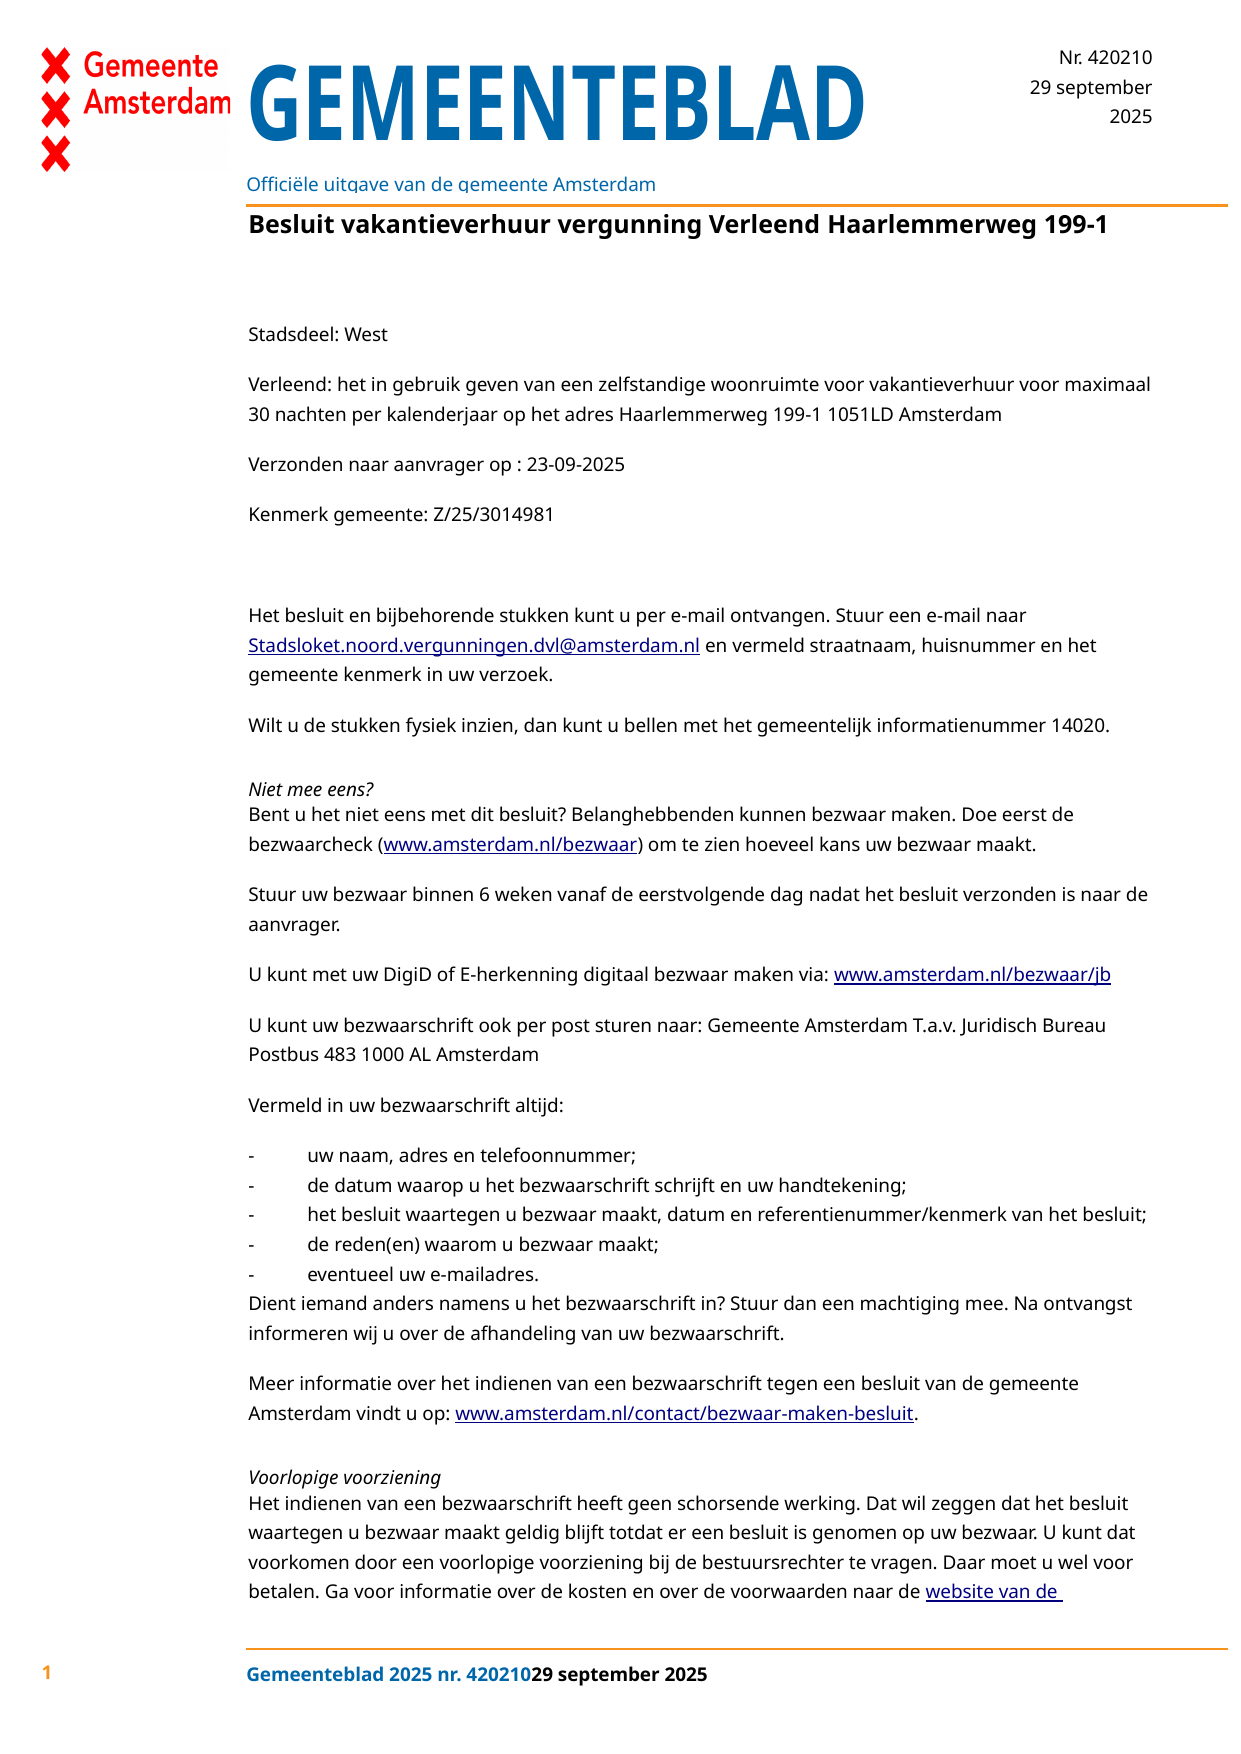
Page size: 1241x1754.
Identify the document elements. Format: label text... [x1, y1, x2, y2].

list uw naam, adres en telefoonnummer; [248, 1142, 1152, 1168]
list de reden(en) waarom u bezwaar maakt; [248, 1231, 1152, 1257]
text Het besluit en bijbehorende stukken kunt u per e-mail ontvangen. Stuur een e-mail naar Stadsloket.noord.vergunningen.dvl@amsterdam.nl en vermeld straatnaam, huisnummer en het gemeente kenmerk in uw verzoek. [248, 602, 1152, 687]
picture [41, 47, 231, 172]
text Kenmerk gemeente: Z/25/3014981 [248, 502, 1152, 527]
text Besluit vakantieverhuur vergunning Verleend Haarlemmerweg 199-1 [248, 207, 1152, 241]
text Meer informatie over het indienen van een bezwaarschrift tegen een besluit van de gemeente Amsterdam vindt u op: www.amsterdam.nl/contact/bezwaar-maken-besluit. [248, 1370, 1152, 1426]
text Verzonden naar aanvrager op : 23-09-2025 [248, 451, 1152, 477]
text Bent u het niet eens met dit besluit? Belanghebbenden kunnen bezwaar maken. Doe eerst de bezwaarcheck (www.amsterdam.nl/bezwaar) om te zien hoeveel kans uw bezwaar maakt. [248, 802, 1152, 857]
text Verleend: het in gebruik geven van een zelfstandige woonruimte voor vakantieverhuur voor maximaal 30 nachten per kalenderjaar op het adres Haarlemmerweg 199-1 1051LD Amsterdam [248, 371, 1152, 426]
text Dient iemand anders namens u het bezwaarschrift in? Stuur dan een machtiging mee. Na ontvangst informeren wij u over de afhandeling van uw bezwaarschrift. [248, 1290, 1152, 1346]
text Wilt u de stukken fysiek inzien, dan kunt u bellen met het gemeentelijk informatienummer 14020. [248, 712, 1152, 738]
text U kunt met uw DigiD of E-herkenning digitaal bezwaar maken via: www.amsterdam.nl/bezwaar/jb [248, 962, 1152, 987]
text Niet mee eens? [248, 776, 1152, 802]
list het besluit waartegen u bezwaar maakt, datum en referentienummer/kenmerk van het besluit; [248, 1202, 1152, 1227]
text Stadsdeel: West [248, 321, 1152, 346]
list de datum waarop u het bezwaarschrift schrijft en uw handtekening; [248, 1172, 1152, 1198]
text Het indienen van een bezwaarschrift heeft geen schorsende werking. Dat wil zeggen dat het besluit waartegen u bezwaar maakt geldig blijft totdat er een besluit is genomen op uw bezwaar. U kunt dat voorkomen door een voorlopige voorziening bij de bestuursrechter te vragen. Daar moet u wel voor betalen. Ga voor informatie over de kosten en over de voorwaarden naar de website van de [248, 1490, 1152, 1604]
list eventueel uw e-mailadres. [248, 1261, 1152, 1287]
text Vermeld in uw bezwaarschrift altijd: [248, 1092, 1152, 1118]
text U kunt uw bezwaarschrift ook per post sturen naar: Gemeente Amsterdam T.a.v. Juridisch Bureau Postbus 483 1000 AL Amsterdam [248, 1012, 1152, 1067]
text Stuur uw bezwaar binnen 6 weken vanaf de eerstvolgende dag nadat het besluit verzonden is naar de aanvrager. [248, 882, 1152, 937]
text Voorlopige voorziening [248, 1464, 1152, 1490]
